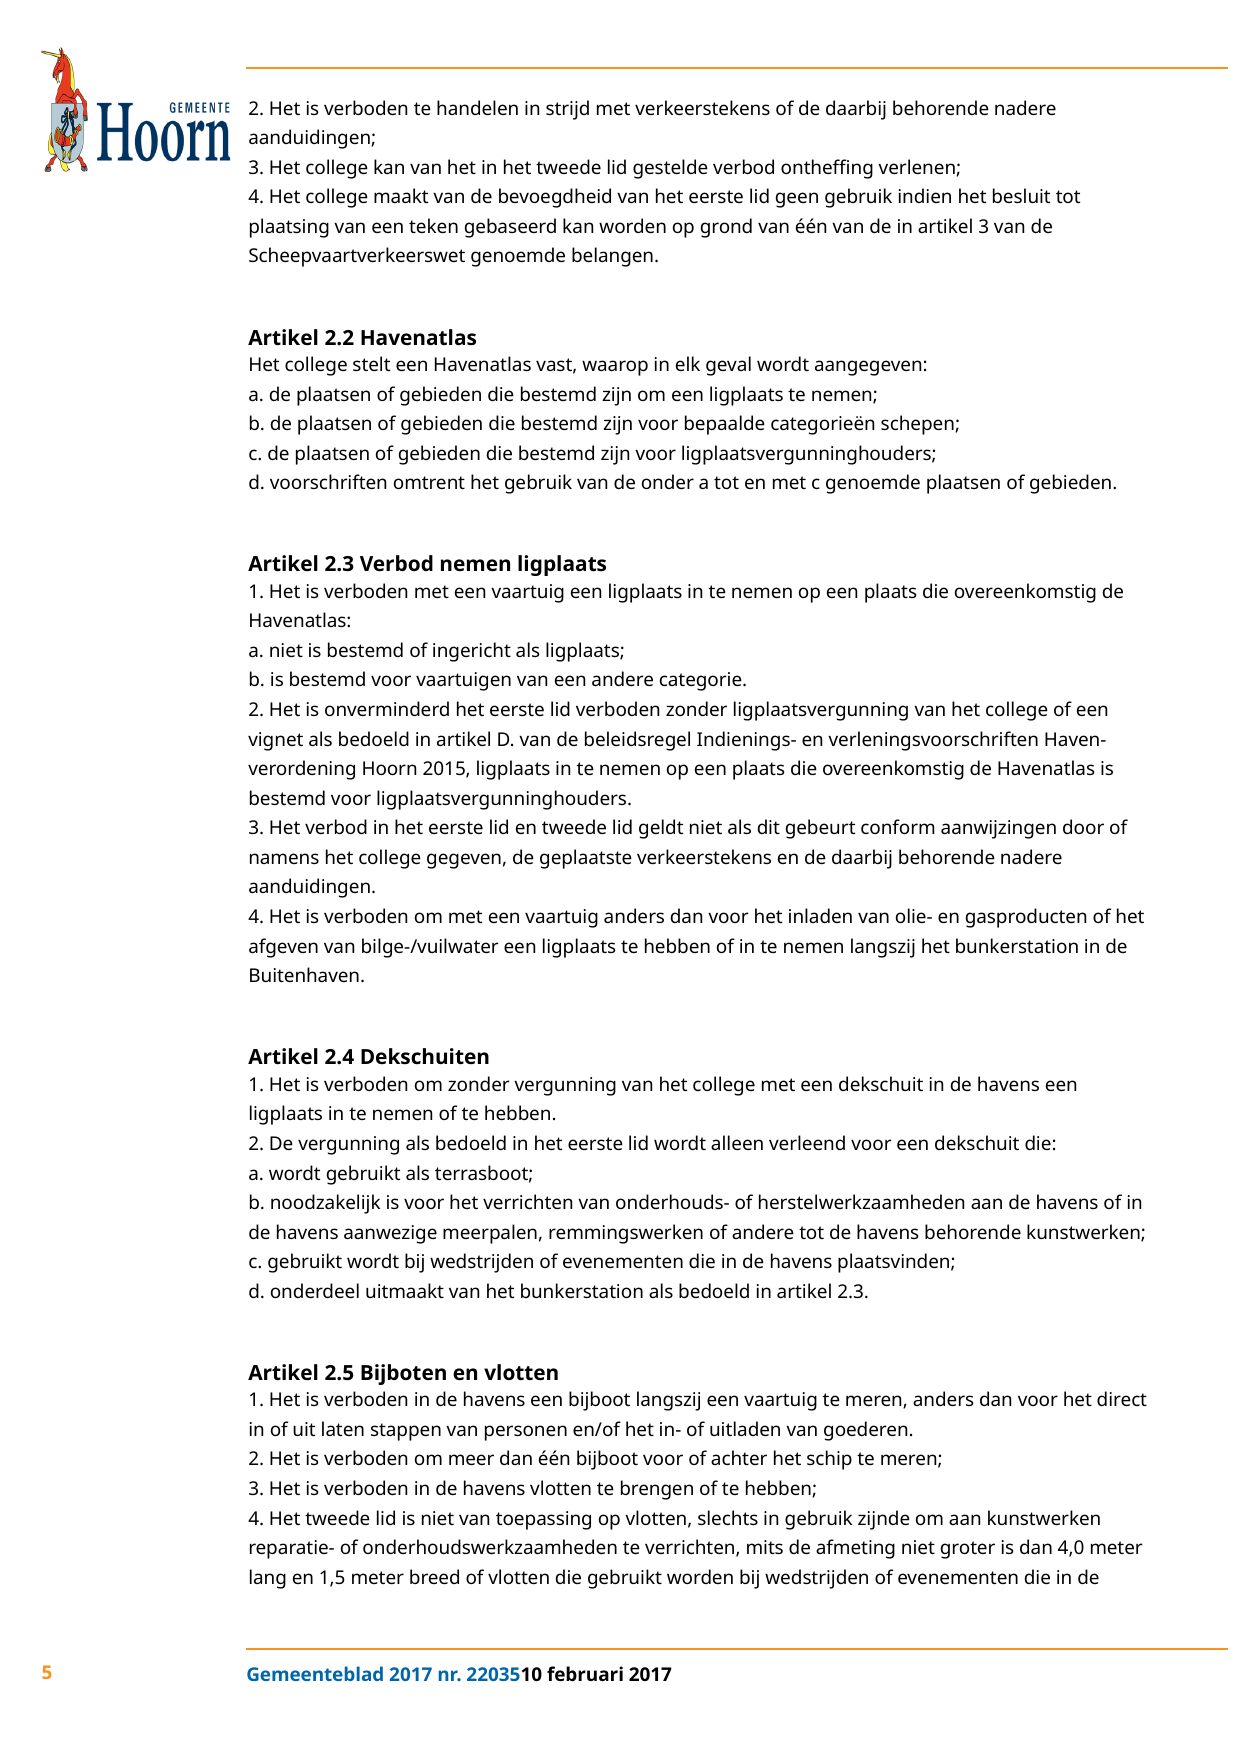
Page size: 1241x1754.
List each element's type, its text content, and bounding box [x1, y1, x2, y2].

text d. voorschriften omtrent het gebruik van de onder a tot en met c genoemde plaatsen of gebieden. [248, 469, 1152, 495]
text Artikel 2.2 Havenatlas [248, 323, 1152, 351]
text Het college stelt een Havenatlas vast, waarop in elk geval wordt aangegeven: [248, 351, 1152, 377]
text a. niet is bestemd of ingericht als ligplaats; [248, 637, 1152, 663]
text 4. Het is verboden om met een vaartuig anders dan voor het inladen van olie- en gasproducten of het afgeven van bilge-/vuilwater een ligplaats te hebben of in te nemen langszij het bunkerstation in de Buitenhaven. [248, 903, 1152, 988]
text 2. Het is verboden om meer dan één bijboot voor of achter het schip te meren; [248, 1446, 1152, 1471]
text 2. De vergunning als bedoeld in het eerste lid wordt alleen verleend voor een dekschuit die: [248, 1130, 1152, 1156]
text 4. Het college maakt van de bevoegdheid van het eerste lid geen gebruik indien het besluit tot plaatsing van een teken gebaseerd kan worden op grond van één van de in artikel 3 van de Scheepvaartverkeerswet genoemde belangen. [248, 183, 1152, 268]
text a. de plaatsen of gebieden die bestemd zijn om een ligplaats te nemen; [248, 381, 1152, 406]
text b. de plaatsen of gebieden die bestemd zijn voor bepaalde categorieën schepen; [248, 410, 1152, 436]
text 2. Het is onverminderd het eerste lid verboden zonder ligplaatsvergunning van het college of een vignet als bedoeld in artikel D. van de beleidsregel Indienings- en verleningsvoorschriften Haven-verordening Hoorn 2015, ligplaats in te nemen op een plaats die overeenkomstig de Havenatlas is bestemd voor ligplaatsvergunninghouders. [248, 696, 1152, 811]
text d. onderdeel uitmaakt van het bunkerstation als bedoeld in artikel 2.3. [248, 1278, 1152, 1304]
text c. gebruikt wordt bij wedstrijden of evenementen die in de havens plaatsvinden; [248, 1248, 1152, 1274]
text a. wordt gebruikt als terrasboot; [248, 1160, 1152, 1185]
text b. noodzakelijk is voor het verrichten van onderhouds- of herstelwerkzaamheden aan de havens of in de havens aanwezige meerpalen, remmingswerken of andere tot de havens behorende kunstwerken; [248, 1189, 1152, 1244]
text 3. Het is verboden in de havens vlotten te brengen of te hebben; [248, 1475, 1152, 1501]
picture [41, 47, 231, 172]
text 4. Het tweede lid is niet van toepassing op vlotten, slechts in gebruik zijnde om aan kunstwerken reparatie- of onderhoudswerkzaamheden te verrichten, mits de afmeting niet groter is dan 4,0 meter lang en 1,5 meter breed of vlotten die gebruikt worden bij wedstrijden of evenementen die in de [248, 1505, 1152, 1590]
text 1. Het is verboden met een vaartuig een ligplaats in te nemen op een plaats die overeenkomstig de Havenatlas: [248, 578, 1152, 633]
text b. is bestemd voor vaartuigen van een andere categorie. [248, 667, 1152, 692]
text Artikel 2.5 Bijboten en vlotten [248, 1358, 1152, 1386]
text 1. Het is verboden in de havens een bijboot langszij een vaartuig te meren, anders dan voor het direct in of uit laten stappen van personen en/of het in- of uitladen van goederen. [248, 1386, 1152, 1442]
text c. de plaatsen of gebieden die bestemd zijn voor ligplaatsvergunninghouders; [248, 440, 1152, 466]
text 1. Het is verboden om zonder vergunning van het college met een dekschuit in de havens een ligplaats in te nemen of te hebben. [248, 1071, 1152, 1126]
text 2. Het is verboden te handelen in strijd met verkeerstekens of de daarbij behorende nadere aanduidingen; [248, 95, 1152, 150]
text 3. Het college kan van het in het tweede lid gestelde verbod ontheffing verlenen; [248, 154, 1152, 180]
text Artikel 2.3 Verbod nemen ligplaats [248, 549, 1152, 578]
text 3. Het verbod in het eerste lid en tweede lid geldt niet als dit gebeurt conform aanwijzingen door of namens het college gegeven, de geplaatste verkeerstekens en de daarbij behorende nadere aanduidingen. [248, 814, 1152, 899]
text Artikel 2.4 Dekschuiten [248, 1042, 1152, 1071]
